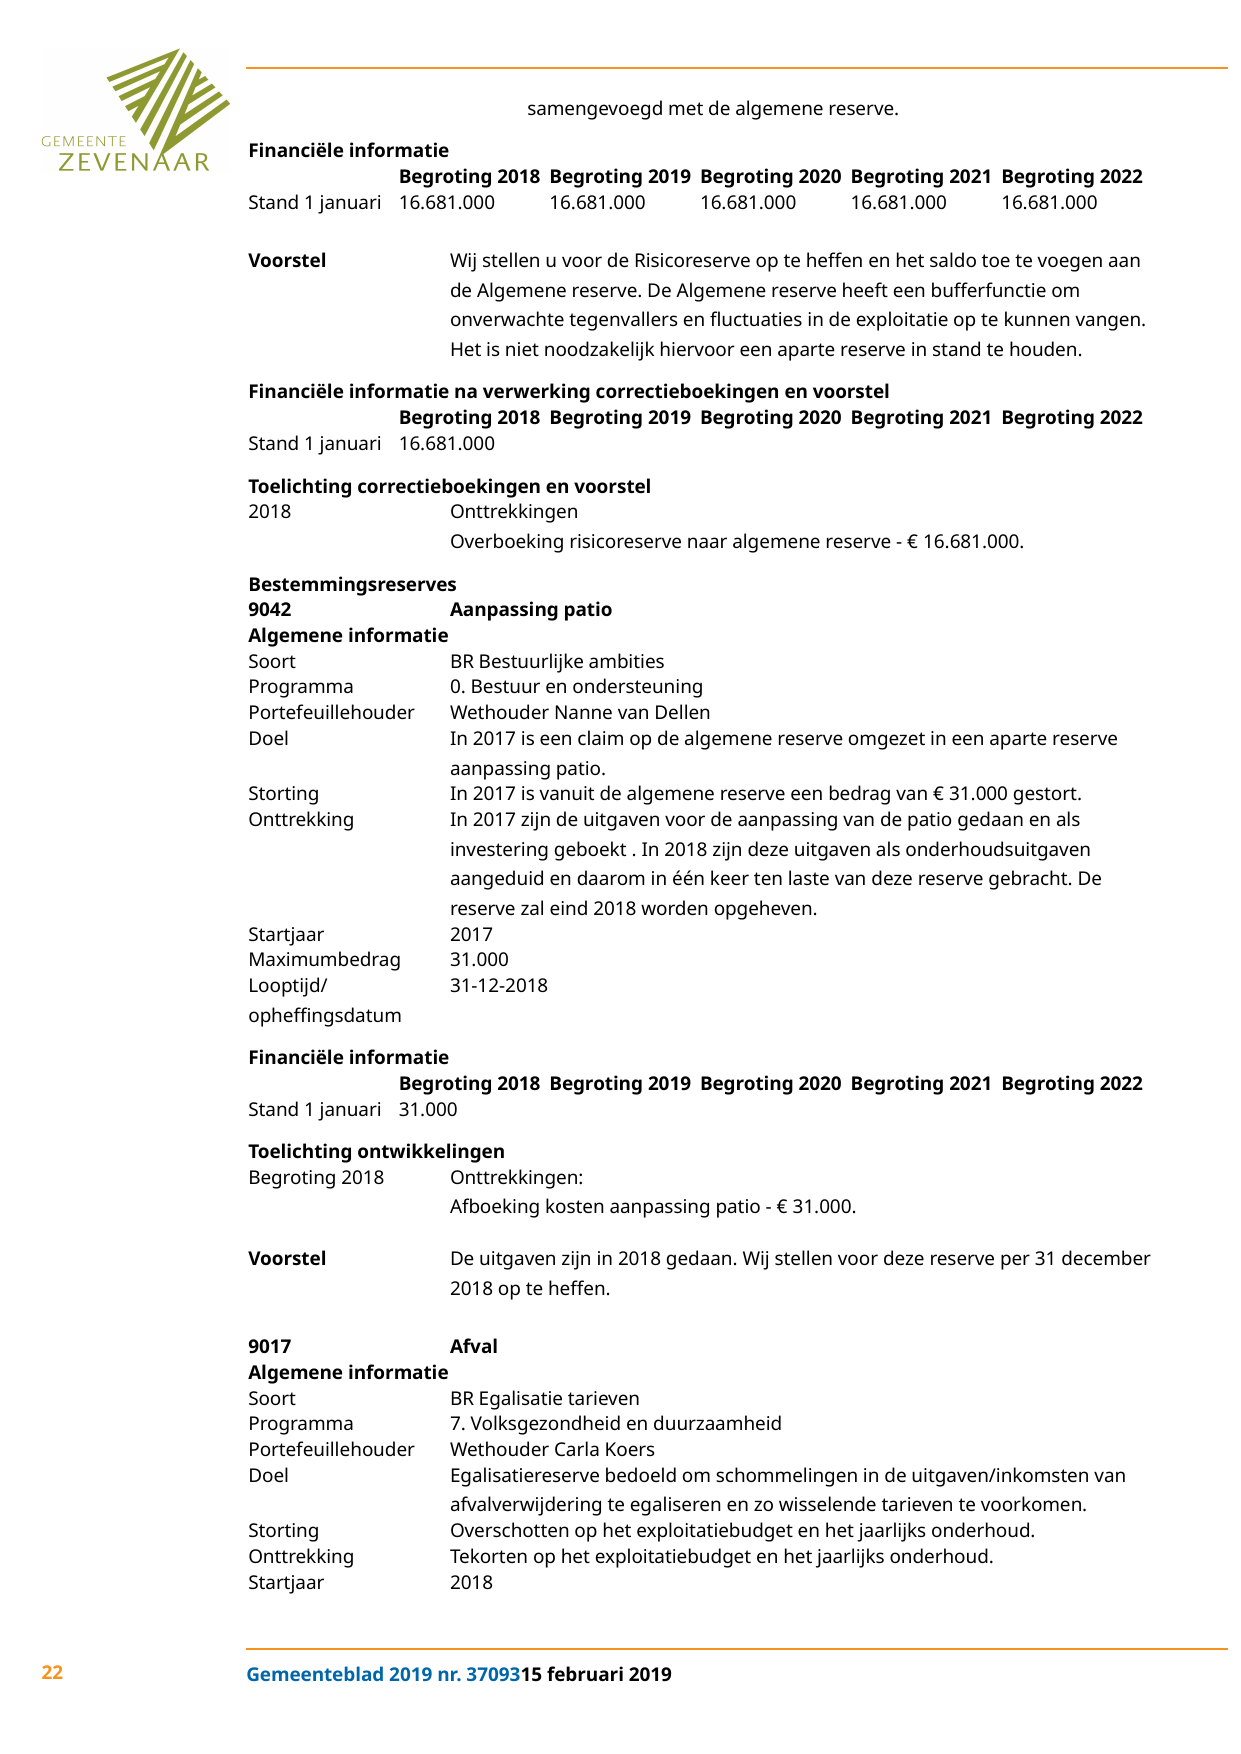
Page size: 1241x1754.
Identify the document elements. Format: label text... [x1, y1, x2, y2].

table_cell 16.681.000 [700, 189, 850, 214]
text Financiële informatie na verwerking correctieboekingen en voorstel [248, 379, 1152, 404]
table_header Begroting 2021 [850, 1070, 1001, 1096]
table_cell De uitgaven zijn in 2018 gedaan. Wij stellen voor deze reserve per 31 december 2018 op te heffen. [450, 1245, 1152, 1301]
table_cell 16.681.000 [1001, 189, 1152, 214]
table_cell Doel [248, 725, 450, 781]
table_cell 0. Bestuur en ondersteuning [450, 674, 1152, 699]
table_cell Stand 1 januari [248, 1096, 398, 1122]
table_cell Algemene informatie [248, 1359, 1152, 1385]
table_cell [549, 1096, 700, 1122]
table_header 9042 [248, 597, 450, 622]
table_header Begroting 2018 [399, 163, 549, 189]
table_cell Looptijd/opheffingsdatum [248, 972, 450, 1027]
table_cell Tekorten op het exploitatiebudget en het jaarlijks onderhoud. [450, 1543, 1152, 1569]
table_cell Programma [248, 674, 450, 699]
table_header Begroting 2019 [549, 163, 700, 189]
table_header [248, 405, 398, 430]
table_header [248, 163, 398, 189]
table_cell Egalisatiereserve bedoeld om schommelingen in de uitgaven/inkomsten van afvalverwijdering te egaliseren en zo wisselende tarieven te voorkomen. [450, 1462, 1152, 1517]
table_header 9017 [248, 1334, 450, 1359]
table_cell Portefeuillehouder [248, 1436, 450, 1462]
table_cell 2017 [450, 921, 1152, 946]
table_cell 16.681.000 [850, 189, 1001, 214]
table_cell [549, 430, 700, 456]
table_cell In 2017 is vanuit de algemene reserve een bedrag van € 31.000 gestort. [450, 781, 1152, 806]
text Financiële informatie [248, 137, 1152, 163]
table_cell Storting [248, 1518, 450, 1543]
table_cell Voorstel [248, 1245, 450, 1301]
table_cell BR Bestuurlijke ambities [450, 648, 1152, 674]
table_cell [1001, 430, 1152, 456]
table_header Aanpassing patio [450, 597, 1152, 622]
table_cell [248, 95, 527, 121]
table_cell [450, 1220, 1152, 1245]
table_header Onttrekkingen: Afboeking kosten aanpassing patio - € 31.000. [450, 1164, 1152, 1219]
table_header Begroting 2020 [700, 1070, 850, 1096]
table_cell 16.681.000 [549, 189, 700, 214]
text Bestemmingsreserves [248, 571, 1152, 596]
table_cell Portefeuillehouder [248, 700, 450, 725]
table_cell Onttrekking [248, 806, 450, 921]
table_cell Storting [248, 781, 450, 806]
table_cell Wethouder Nanne van Dellen [450, 700, 1152, 725]
table_cell Startjaar [248, 921, 450, 946]
table_cell [248, 1220, 450, 1245]
table_header Begroting 2019 [549, 1070, 700, 1096]
table_header Afval [450, 1334, 1152, 1359]
table_header Begroting 2018 [399, 405, 549, 430]
text Toelichting ontwikkelingen [248, 1138, 1152, 1164]
table_header Begroting 2022 [1001, 405, 1152, 430]
table_cell [700, 1096, 850, 1122]
table_header Begroting 2021 [850, 163, 1001, 189]
table_header Begroting 2020 [700, 163, 850, 189]
picture [41, 47, 231, 172]
table_header [248, 1070, 398, 1096]
table_header Onttrekkingen Overboeking risicoreserve naar algemene reserve - € 16.681.000. [450, 499, 1152, 554]
table_cell Maximumbedrag [248, 946, 450, 972]
table_cell 31.000 [450, 946, 1152, 972]
text Financiële informatie [248, 1044, 1152, 1070]
table_header Begroting 2022 [1001, 163, 1152, 189]
table_cell Overschotten op het exploitatiebudget en het jaarlijks onderhoud. [450, 1518, 1152, 1543]
table_header Begroting 2021 [850, 405, 1001, 430]
table_cell 16.681.000 [399, 430, 549, 456]
table_header Voorstel [248, 248, 450, 362]
table_header Begroting 2018 [399, 1070, 549, 1096]
table_cell [1001, 1096, 1152, 1122]
table_cell Wethouder Carla Koers [450, 1436, 1152, 1462]
table_cell Soort [248, 1385, 450, 1411]
table_cell Soort [248, 648, 450, 674]
table_header 2018 [248, 499, 450, 554]
table_cell Doel [248, 1462, 450, 1517]
table_header Wij stellen u voor de Risicoreserve op te heffen en het saldo toe te voegen aan de Algemene reserve. De Algemene reserve heeft een bufferfunctie om onverwachte tegenvallers en fluctuaties in de exploitatie op te kunnen vangen. Het is niet noodzakelijk hiervoor een aparte reserve in stand te houden. [450, 248, 1152, 362]
table_cell Onttrekking [248, 1543, 450, 1569]
table_cell Stand 1 januari [248, 189, 398, 214]
table_cell BR Egalisatie tarieven [450, 1385, 1152, 1411]
table_cell samengevoegd met de algemene reserve. [527, 95, 1012, 121]
table_cell 2018 [450, 1569, 1152, 1594]
table_cell In 2017 zijn de uitgaven voor de aanpassing van de patio gedaan en als investering geboekt . In 2018 zijn deze uitgaven als onderhoudsuitgaven aangeduid en daarom in één keer ten laste van deze reserve gebracht. De reserve zal eind 2018 worden opgeheven. [450, 806, 1152, 921]
table_cell Programma [248, 1411, 450, 1436]
table_header Begroting 2020 [700, 405, 850, 430]
table_cell [850, 1096, 1001, 1122]
table_cell 31-12-2018 [450, 972, 1152, 1027]
table_cell [700, 430, 850, 456]
table_cell 7. Volksgezondheid en duurzaamheid [450, 1411, 1152, 1436]
table_cell [850, 430, 1001, 456]
text Toelichting correctieboekingen en voorstel [248, 473, 1152, 498]
table_header Begroting 2019 [549, 405, 700, 430]
table_cell In 2017 is een claim op de algemene reserve omgezet in een aparte reserve aanpassing patio. [450, 725, 1152, 781]
table_cell Startjaar [248, 1569, 450, 1594]
table_header Begroting 2018 [248, 1164, 450, 1219]
table_cell 31.000 [399, 1096, 549, 1122]
table_cell 16.681.000 [399, 189, 549, 214]
table_cell Algemene informatie [248, 622, 1152, 648]
table_header Begroting 2022 [1001, 1070, 1152, 1096]
table_cell Stand 1 januari [248, 430, 398, 456]
